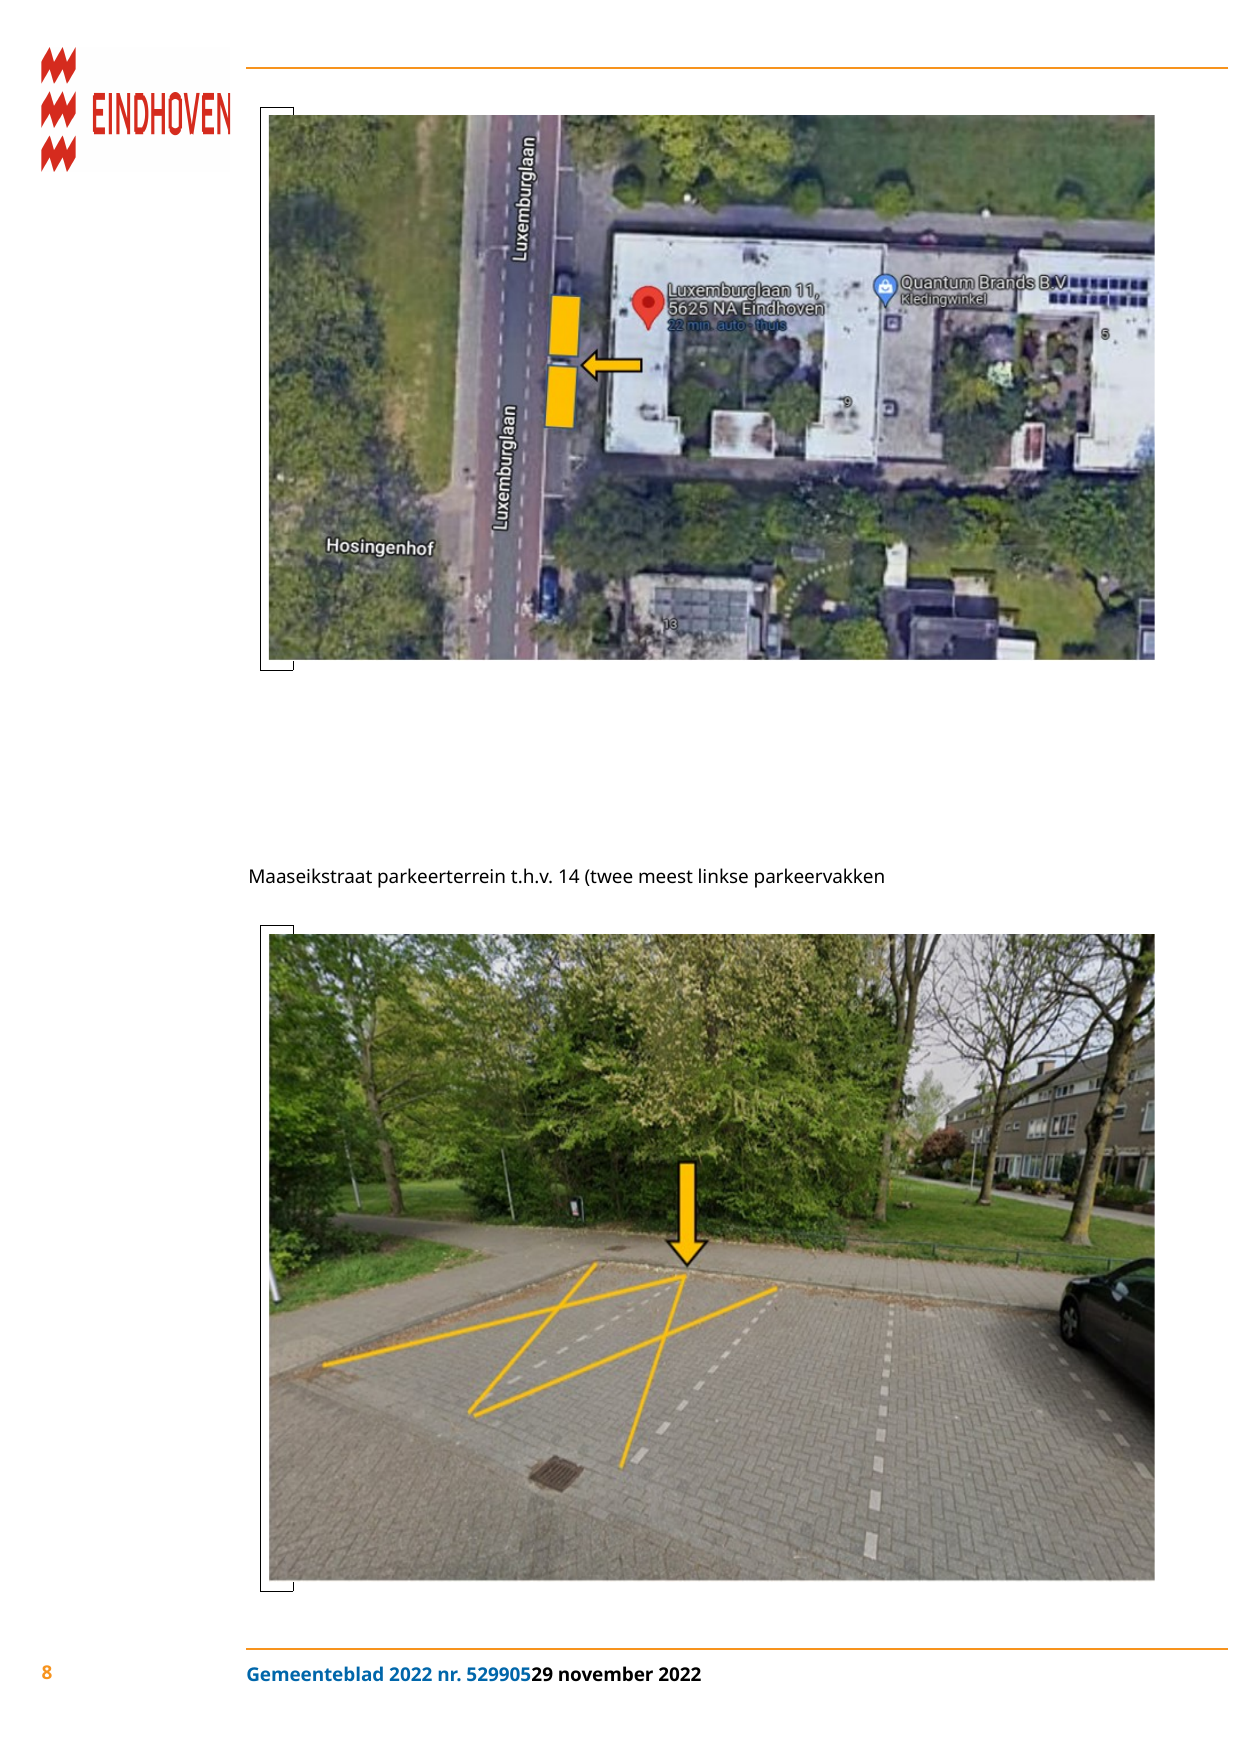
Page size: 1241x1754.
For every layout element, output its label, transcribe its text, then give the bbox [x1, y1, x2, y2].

text Maaseikstraat parkeerterrein t.h.v. 14 (twee meest linkse parkeervakken [248, 863, 1152, 889]
picture [41, 47, 231, 172]
picture [268, 934, 1155, 1582]
picture [268, 115, 1155, 661]
